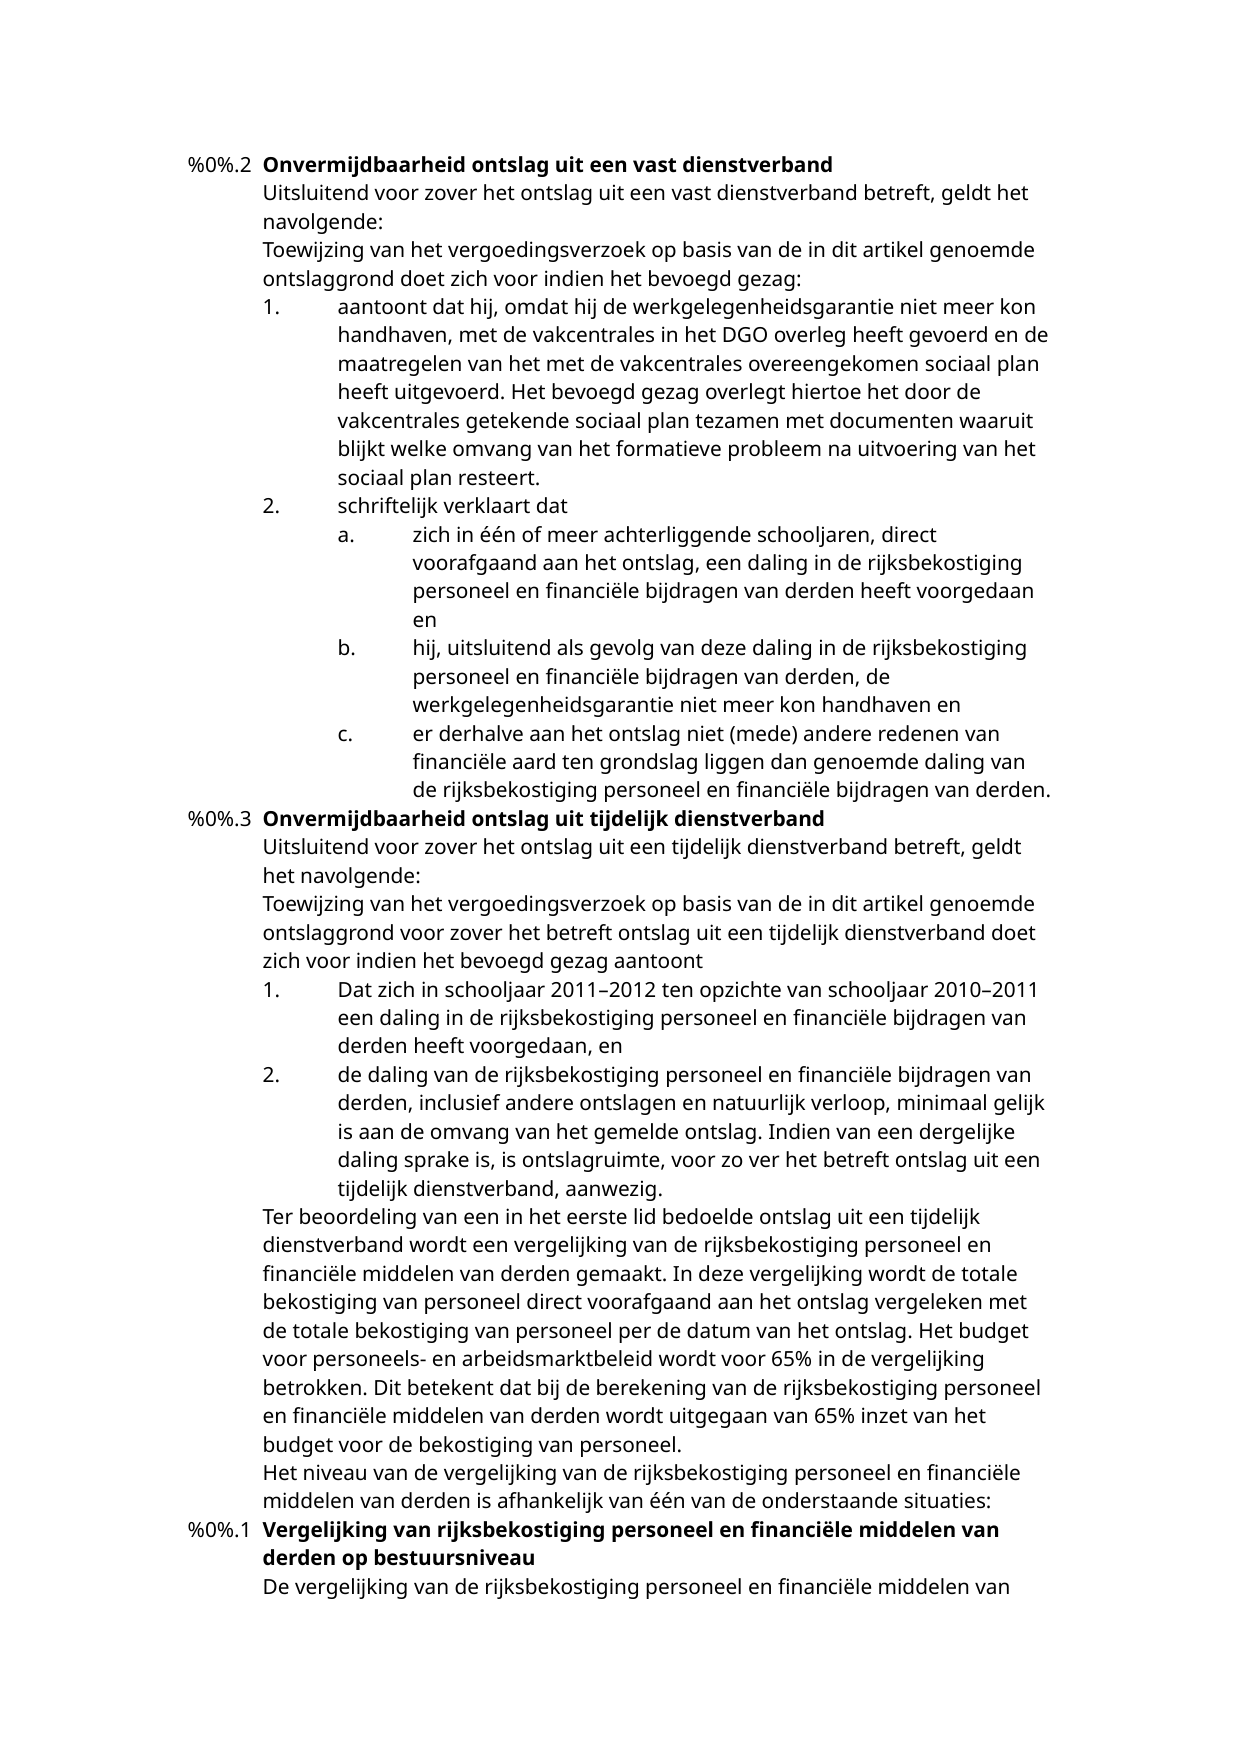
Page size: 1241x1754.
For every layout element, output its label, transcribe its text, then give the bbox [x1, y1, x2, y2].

list Ter beoordeling van een in het eerste lid bedoelde ontslag uit een tijdelijk dienstverband wordt een vergelijking van de rijksbekostiging personeel en financiële middelen van derden gemaakt. In deze vergelijking wordt de totale bekostiging van personeel direct voorafgaand aan het ontslag vergeleken met de totale bekostiging van personeel per de datum van het ontslag. Het budget voor personeels- en arbeidsmarktbeleid wordt voor 65% in de vergelijking betrokken. Dit betekent dat bij de berekening van de rijksbekostiging personeel en financiële middelen van derden wordt uitgegaan van 65% inzet van het budget voor de bekostiging van personeel. [187, 1202, 1053, 1458]
list aantoont dat hij, omdat hij de werkgelegenheidsgarantie niet meer kon handhaven, met de vakcentrales in het DGO overleg heeft gevoerd en de maatregelen van het met de vakcentrales overeengekomen sociaal plan heeft uitgevoerd. Het bevoegd gezag overlegt hiertoe het door de vakcentrales getekende sociaal plan tezamen met documenten waaruit blijkt welke omvang van het formatieve probleem na uitvoering van het sociaal plan resteert. [262, 292, 1053, 491]
list Vergelijking van rijksbekostiging personeel en financiële middelen van derden op bestuursniveau [187, 1515, 1053, 1572]
list Onvermijdbaarheid ontslag uit tijdelijk dienstverband [187, 804, 1053, 832]
list Uitsluitend voor zover het ontslag uit een vast dienstverband betreft, geldt het navolgende: [187, 178, 1053, 235]
list zich in één of meer achterliggende schooljaren, direct voorafgaand aan het ontslag, een daling in de rijksbekostiging personeel en financiële bijdragen van derden heeft voorgedaan en [337, 520, 1053, 633]
list Onvermijdbaarheid ontslag uit een vast dienstverband [187, 150, 1053, 178]
list schriftelijk verklaart dat [262, 491, 1053, 520]
list Toewijzing van het vergoedingsverzoek op basis van de in dit artikel genoemde ontslaggrond voor zover het betreft ontslag uit een tijdelijk dienstverband doet zich voor indien het bevoegd gezag aantoont [187, 889, 1053, 975]
list de daling van de rijksbekostiging personeel en financiële bijdragen van derden, inclusief andere ontslagen en natuurlijk verloop, minimaal gelijk is aan de omvang van het gemelde ontslag. Indien van een dergelijke daling sprake is, is ontslagruimte, voor zo ver het betreft ontslag uit een tijdelijk dienstverband, aanwezig. [262, 1060, 1053, 1202]
list hij, uitsluitend als gevolg van deze daling in de rijksbekostiging personeel en financiële bijdragen van derden, de werkgelegenheidsgarantie niet meer kon handhaven en [337, 633, 1053, 719]
list Toewijzing van het vergoedingsverzoek op basis van de in dit artikel genoemde ontslaggrond doet zich voor indien het bevoegd gezag: [187, 235, 1053, 292]
list De vergelijking van de rijksbekostiging personeel en financiële middelen van [187, 1572, 1053, 1600]
list Uitsluitend voor zover het ontslag uit een tijdelijk dienstverband betreft, geldt het navolgende: [187, 832, 1053, 889]
list Het niveau van de vergelijking van de rijksbekostiging personeel en financiële middelen van derden is afhankelijk van één van de onderstaande situaties: [187, 1458, 1053, 1515]
list er derhalve aan het ontslag niet (mede) andere redenen van financiële aard ten grondslag liggen dan genoemde daling van de rijksbekostiging personeel en financiële bijdragen van derden. [337, 719, 1053, 804]
list Dat zich in schooljaar 2011–2012 ten opzichte van schooljaar 2010–2011 een daling in de rijksbekostiging personeel en financiële bijdragen van derden heeft voorgedaan, en [262, 975, 1053, 1060]
